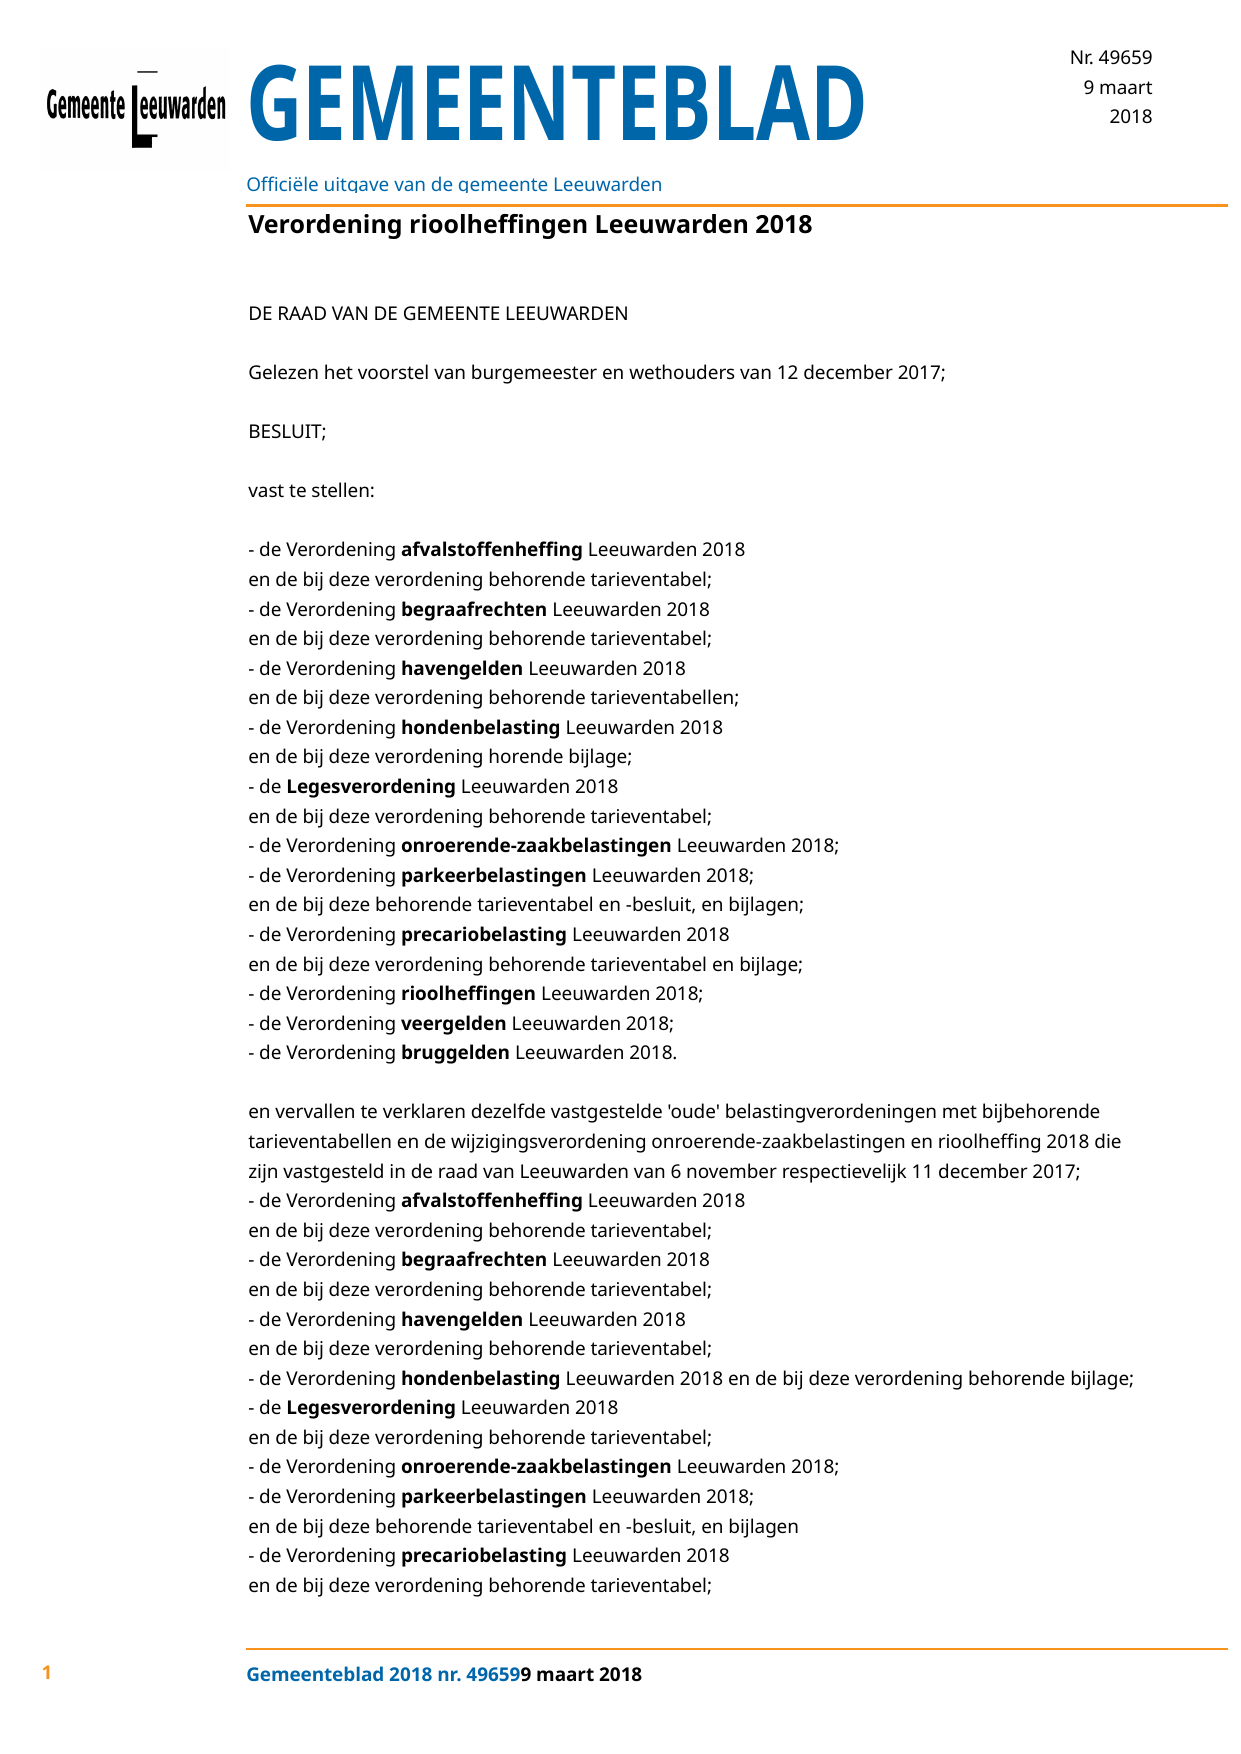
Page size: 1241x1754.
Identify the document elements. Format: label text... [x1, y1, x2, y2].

text en de bij deze verordening horende bijlage; [248, 744, 1152, 769]
text - de Legesverordening Leeuwarden 2018 [248, 1394, 1152, 1420]
text - de Verordening parkeerbelastingen Leeuwarden 2018; [248, 862, 1152, 888]
text en de bij deze verordening behorende tarieventabel; [248, 1276, 1152, 1302]
text en vervallen te verklaren dezelfde vastgestelde 'oude' belastingverordeningen met bijbehorende tarieventabellen en de wijzigingsverordening onroerende-zaakbelastingen en rioolheffing 2018 die zijn vastgesteld in de raad van Leeuwarden van 6 november respectievelijk 11 december 2017; [248, 1099, 1152, 1183]
text - de Verordening begraafrechten Leeuwarden 2018 [248, 596, 1152, 621]
text - de Verordening havengelden Leeuwarden 2018 [248, 1306, 1152, 1331]
text en de bij deze verordening behorende tarieventabel; [248, 803, 1152, 828]
text - de Verordening veergelden Leeuwarden 2018; [248, 1010, 1152, 1036]
text en de bij deze verordening behorende tarieventabel; [248, 1335, 1152, 1361]
text - de Verordening havengelden Leeuwarden 2018 [248, 655, 1152, 681]
text - de Legesverordening Leeuwarden 2018 [248, 773, 1152, 799]
text en de bij deze verordening behorende tarieventabel en bijlage; [248, 951, 1152, 976]
text - de Verordening afvalstoffenheffing Leeuwarden 2018 [248, 537, 1152, 562]
text Verordening rioolheffingen Leeuwarden 2018 [248, 207, 1152, 241]
text en de bij deze verordening behorende tarieventabel; [248, 625, 1152, 651]
text - de Verordening hondenbelasting Leeuwarden 2018 [248, 714, 1152, 740]
text BESLUIT; [248, 418, 1152, 444]
text - de Verordening precariobelasting Leeuwarden 2018 [248, 921, 1152, 947]
text - de Verordening onroerende-zaakbelastingen Leeuwarden 2018; [248, 832, 1152, 858]
text - de Verordening precariobelasting Leeuwarden 2018 [248, 1542, 1152, 1568]
text - de Verordening parkeerbelastingen Leeuwarden 2018; [248, 1483, 1152, 1509]
text en de bij deze verordening behorende tarieventabellen; [248, 684, 1152, 710]
text - de Verordening bruggelden Leeuwarden 2018. [248, 1039, 1152, 1065]
text - de Verordening onroerende-zaakbelastingen Leeuwarden 2018; [248, 1454, 1152, 1479]
text en de bij deze verordening behorende tarieventabel; [248, 1572, 1152, 1598]
text en de bij deze verordening behorende tarieventabel; [248, 1217, 1152, 1243]
text DE RAAD VAN DE GEMEENTE LEEUWARDEN [248, 300, 1152, 326]
text en de bij deze verordening behorende tarieventabel; [248, 566, 1152, 592]
text en de bij deze behorende tarieventabel en -besluit, en bijlagen; [248, 892, 1152, 917]
text - de Verordening afvalstoffenheffing Leeuwarden 2018 [248, 1187, 1152, 1213]
text Gelezen het voorstel van burgemeester en wethouders van 12 december 2017; [248, 359, 1152, 385]
text vast te stellen: [248, 477, 1152, 503]
text - de Verordening hondenbelasting Leeuwarden 2018 en de bij deze verordening behorende bijlage; [248, 1365, 1152, 1391]
text en de bij deze verordening behorende tarieventabel; [248, 1424, 1152, 1450]
text - de Verordening rioolheffingen Leeuwarden 2018; [248, 980, 1152, 1006]
text en de bij deze behorende tarieventabel en -besluit, en bijlagen [248, 1513, 1152, 1538]
text - de Verordening begraafrechten Leeuwarden 2018 [248, 1247, 1152, 1272]
picture [41, 47, 231, 172]
